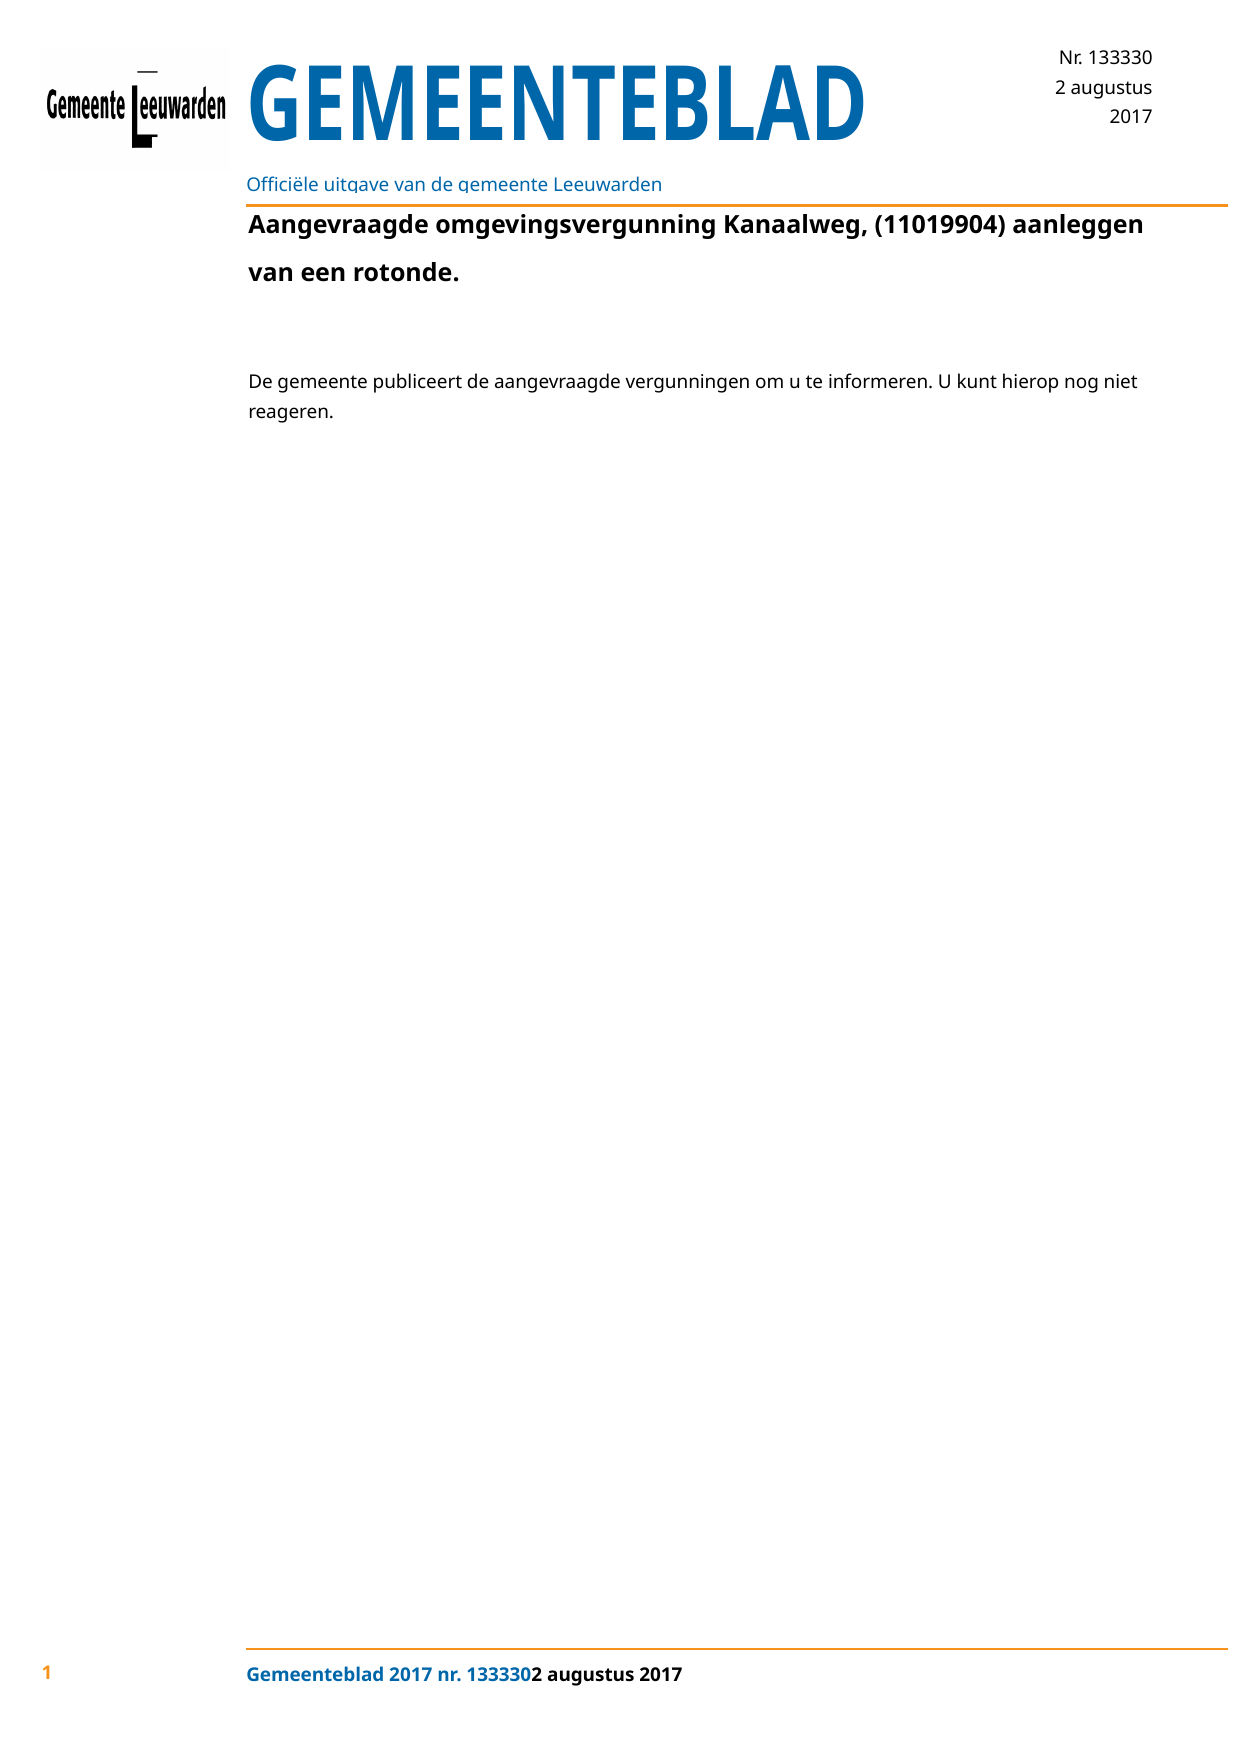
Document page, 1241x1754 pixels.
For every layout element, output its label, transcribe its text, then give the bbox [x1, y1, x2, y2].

picture [41, 47, 231, 172]
text De gemeente publiceert de aangevraagde vergunningen om u te informeren. U kunt hierop nog niet reageren. [248, 368, 1152, 424]
text Aangevraagde omgevingsvergunning Kanaalweg, (11019904) aanleggen van een rotonde. [248, 207, 1152, 288]
